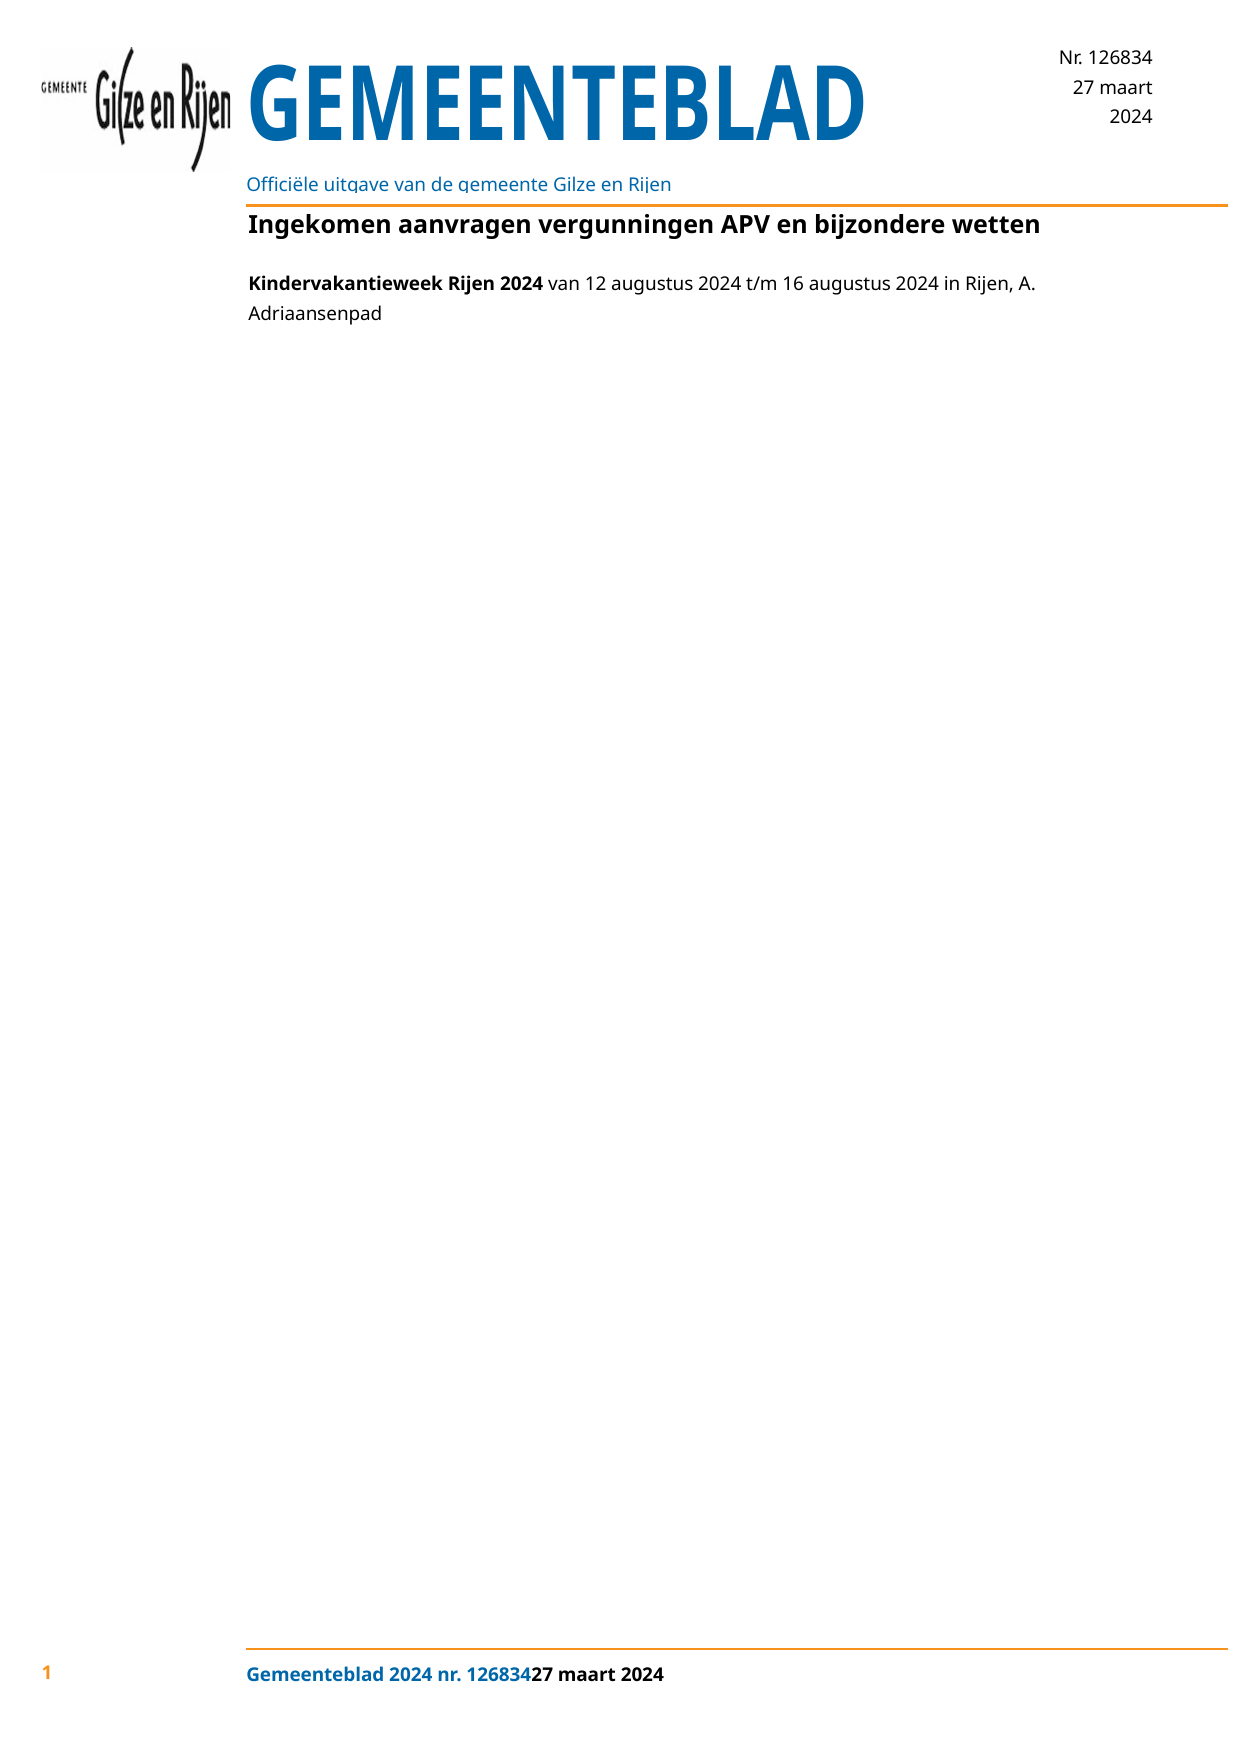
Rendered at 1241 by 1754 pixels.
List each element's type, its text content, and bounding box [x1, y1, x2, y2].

text Kindervakantieweek Rijen 2024 van 12 augustus 2024 t/m 16 augustus 2024 in Rijen, A. Adriaansenpad [248, 270, 1152, 326]
picture [41, 47, 231, 172]
text Ingekomen aanvragen vergunningen APV en bijzondere wetten [248, 207, 1152, 241]
